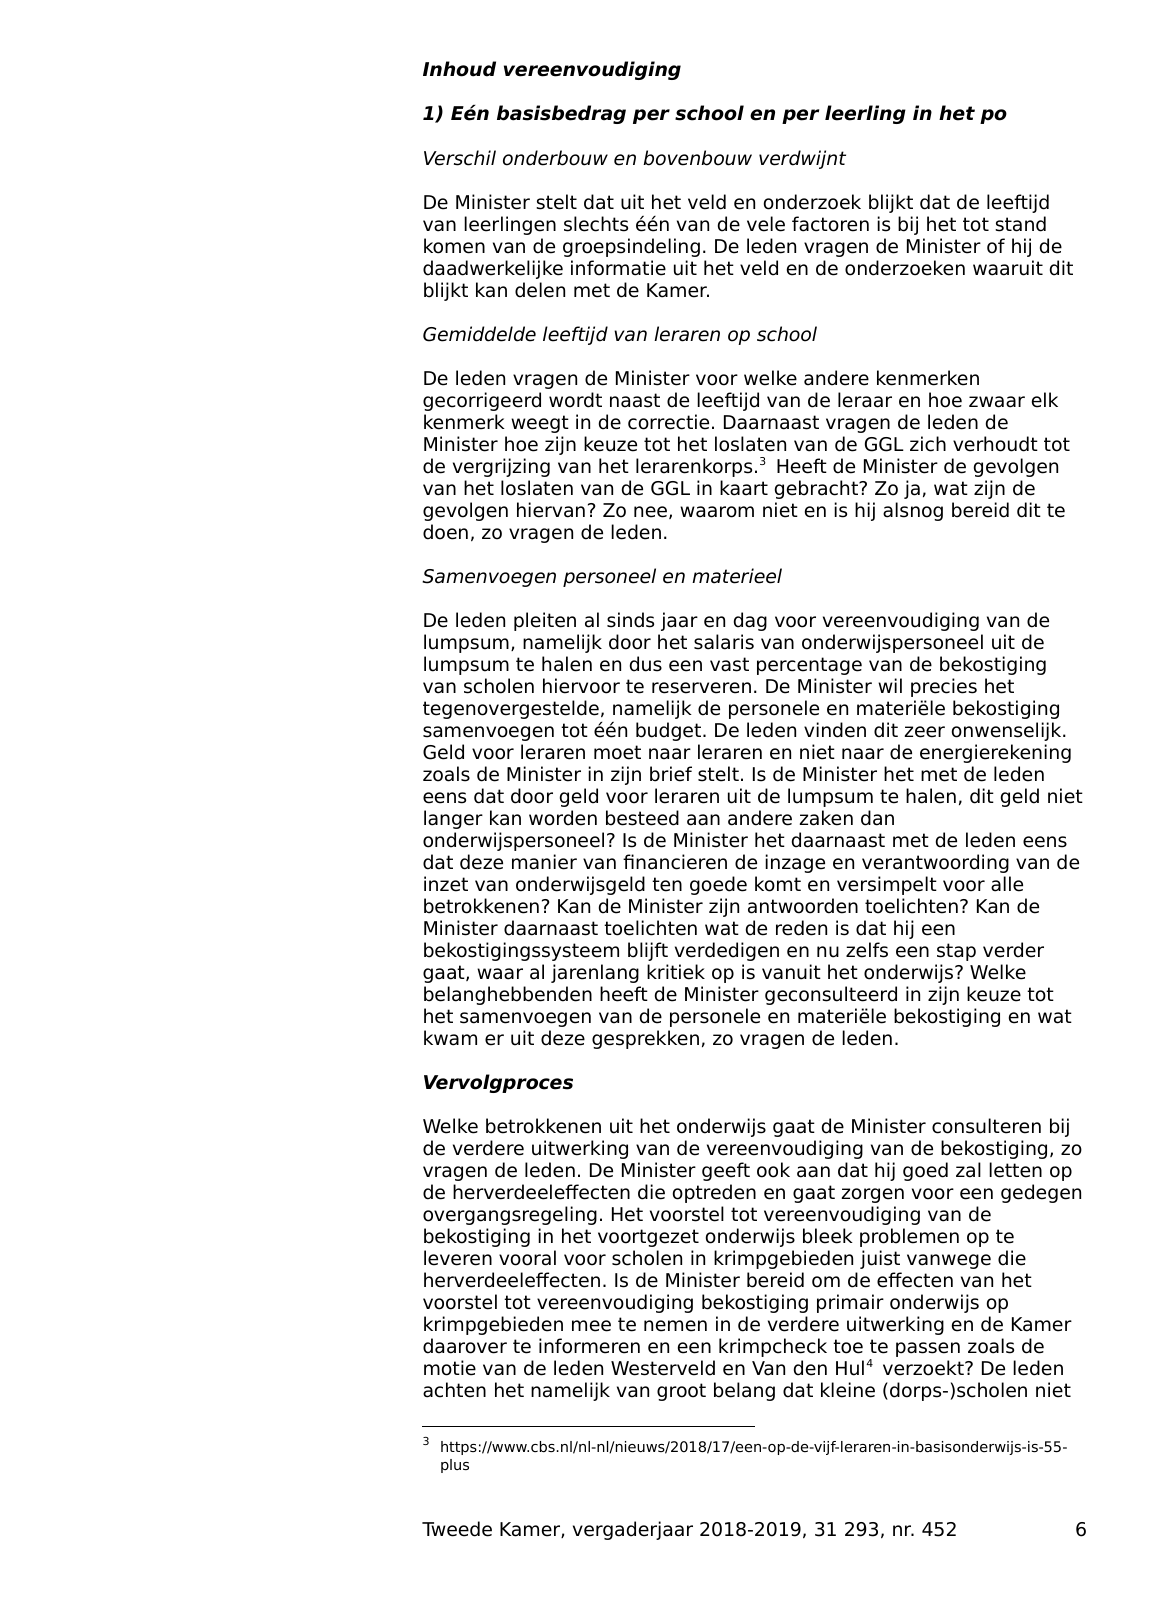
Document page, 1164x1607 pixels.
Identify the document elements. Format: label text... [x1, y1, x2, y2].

text De leden pleiten al sinds jaar en dag voor vereenvoudiging van de lumpsum, namelijk door het salaris van onderwijspersoneel uit de lumpsum te halen en dus een vast percentage van de bekostiging van scholen hiervoor te reserveren. De Minister wil precies het tegenovergestelde, namelijk de personele en materiële bekostiging samenvoegen tot één budget. De leden vinden dit zeer onwenselijk. Geld voor leraren moet naar leraren en niet naar de energierekening zoals de Minister in zijn brief stelt. Is de Minister het met de leden eens dat door geld voor leraren uit de lumpsum te halen, dit geld niet langer kan worden besteed aan andere zaken dan onderwijspersoneel? Is de Minister het daarnaast met de leden eens dat deze manier van financieren de inzage en verantwoording van de inzet van onderwijsgeld ten goede komt en versimpelt voor alle betrokkenen? Kan de Minister zijn antwoorden toelichten? Kan de Minister daarnaast toelichten wat de reden is dat hij een bekostigingssysteem blijft verdedigen en nu zelfs een stap verder gaat, waar al jarenlang kritiek op is vanuit het onderwijs? Welke belanghebbenden heeft de Minister geconsulteerd in zijn keuze tot het samenvoegen van de personele en materiële bekostiging en wat kwam er uit deze gesprekken, zo vragen de leden. [422, 610, 1087, 1049]
subtitle Gemiddelde leeftijd van leraren op school [422, 324, 1087, 346]
subtitle 1) Eén basisbedrag per school en per leerling in het po [422, 103, 1087, 125]
text https://www.cbs.nl/nl-nl/nieuws/2018/17/een-op-de-vijf-leraren-in-basisonderwijs-is-55-plus [422, 1435, 1087, 1474]
text De Minister stelt dat uit het veld en onderzoek blijkt dat de leeftijd van leerlingen slechts één van de vele factoren is bij het tot stand komen van de groepsindeling. De leden vragen de Minister of hij de daadwerkelijke informatie uit het veld en de onderzoeken waaruit dit blijkt kan delen met de Kamer. [422, 192, 1087, 301]
subtitle Inhoud vereenvoudiging [422, 59, 1087, 81]
text De leden vragen de Minister voor welke andere kenmerken gecorrigeerd wordt naast de leeftijd van de leraar en hoe zwaar elk kenmerk weegt in de correctie. Daarnaast vragen de leden de Minister hoe zijn keuze tot het loslaten van de GGL zich verhoudt tot de vergrijzing van het lerarenkorps. Heeft de Minister de gevolgen van het loslaten van de GGL in kaart gebracht? Zo ja, wat zijn de gevolgen hiervan? Zo nee, waarom niet en is hij alsnog bereid dit te doen, zo vragen de leden. [422, 368, 1087, 544]
subtitle Vervolgproces [422, 1072, 1087, 1094]
subtitle Verschil onderbouw en bovenbouw verdwijnt [422, 147, 1087, 169]
subtitle Samenvoegen personeel en materieel [422, 566, 1087, 588]
text Welke betrokkenen uit het onderwijs gaat de Minister consulteren bij de verdere uitwerking van de vereenvoudiging van de bekostiging, zo vragen de leden. De Minister geeft ook aan dat hij goed zal letten op de herverdeeleffecten die optreden en gaat zorgen voor een gedegen overgangsregeling. Het voorstel tot vereenvoudiging van de bekostiging in het voortgezet onderwijs bleek problemen op te leveren vooral voor scholen in krimpgebieden juist vanwege die herverdeeleffecten. Is de Minister bereid om de effecten van het voorstel tot vereenvoudiging bekostiging primair onderwijs op krimpgebieden mee te nemen in de verdere uitwerking en de Kamer daarover te informeren en een krimpcheck toe te passen zoals de motie van de leden Westerveld en Van den Hul verzoekt? De leden achten het namelijk van groot belang dat kleine (dorps-)scholen niet [422, 1116, 1087, 1402]
